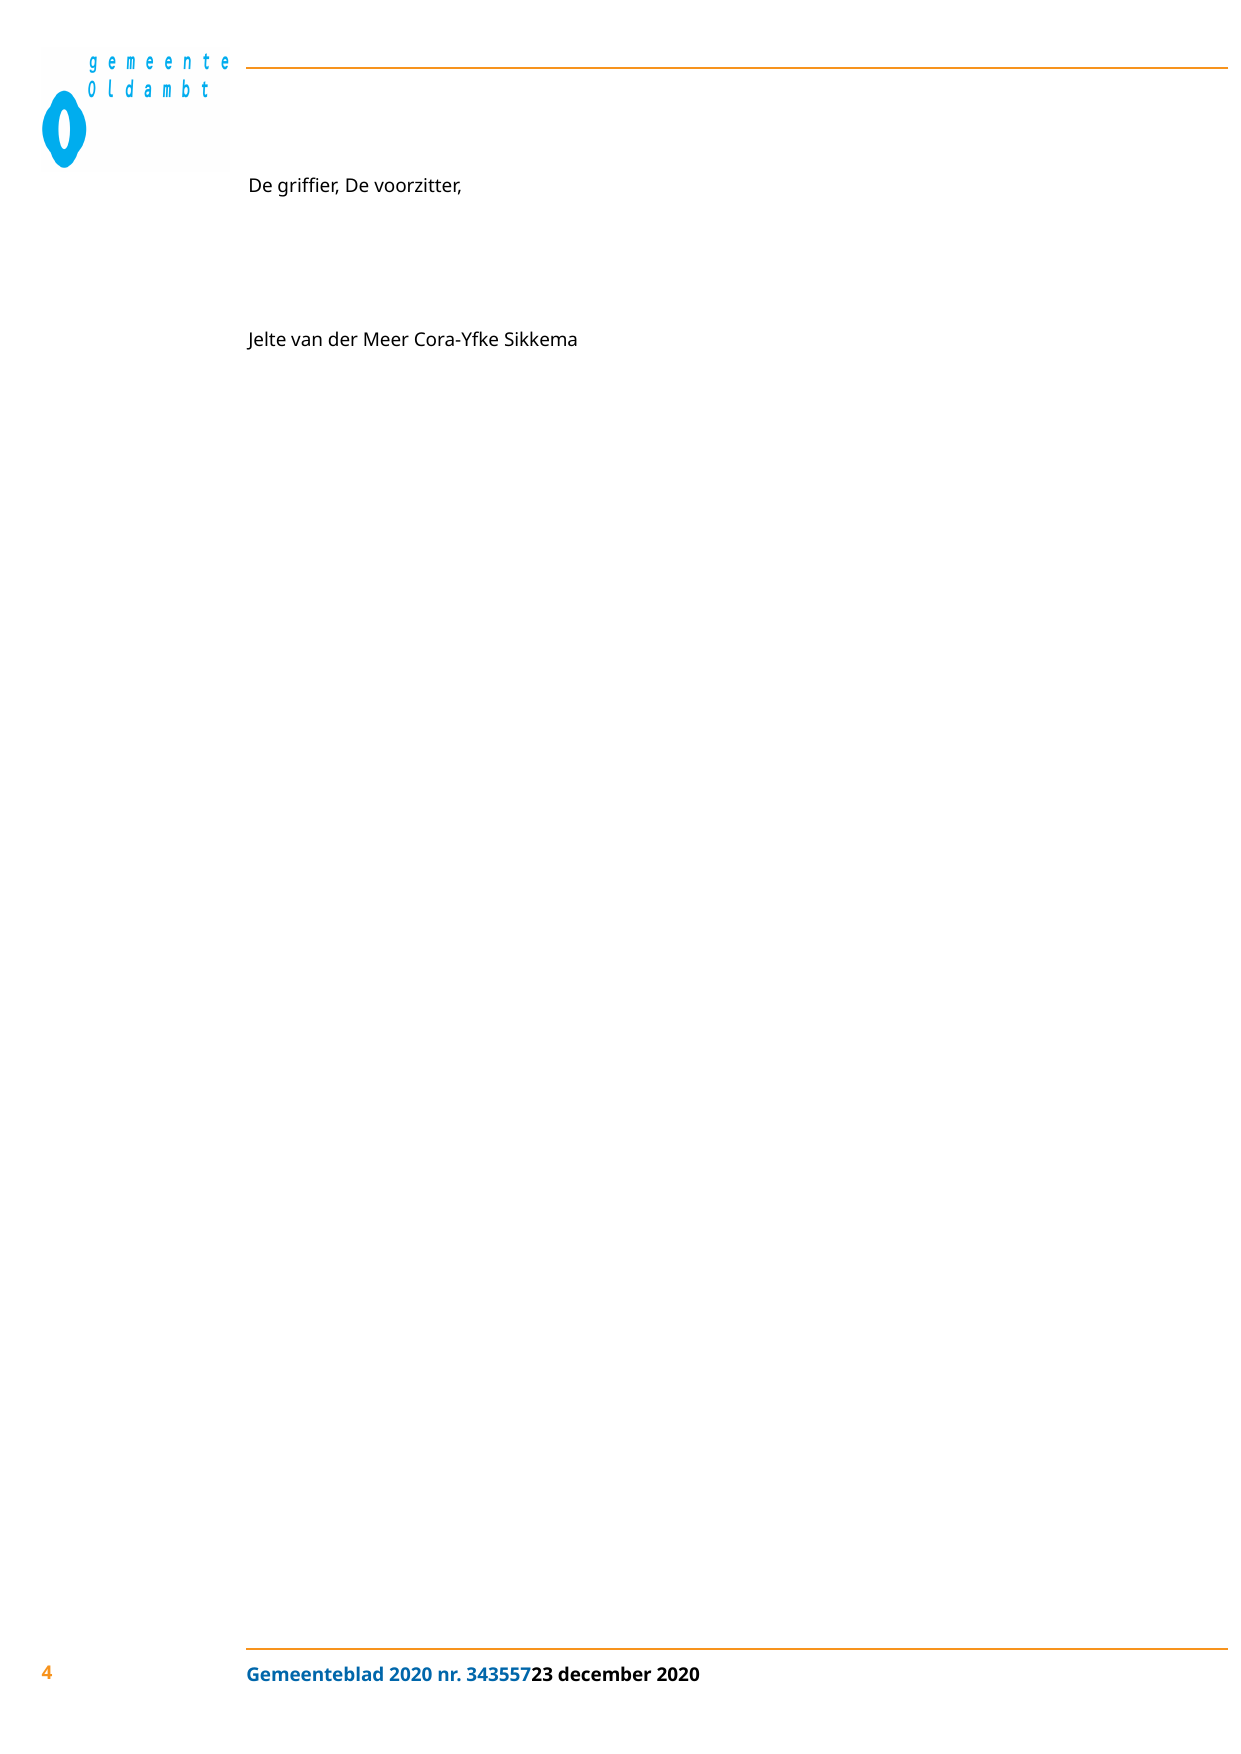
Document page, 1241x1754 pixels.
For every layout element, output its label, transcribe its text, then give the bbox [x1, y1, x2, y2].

picture [41, 47, 231, 172]
text Jelte van der Meer Cora-Yfke Sikkema [248, 326, 1152, 352]
text De griffier, De voorzitter, [248, 172, 1152, 198]
